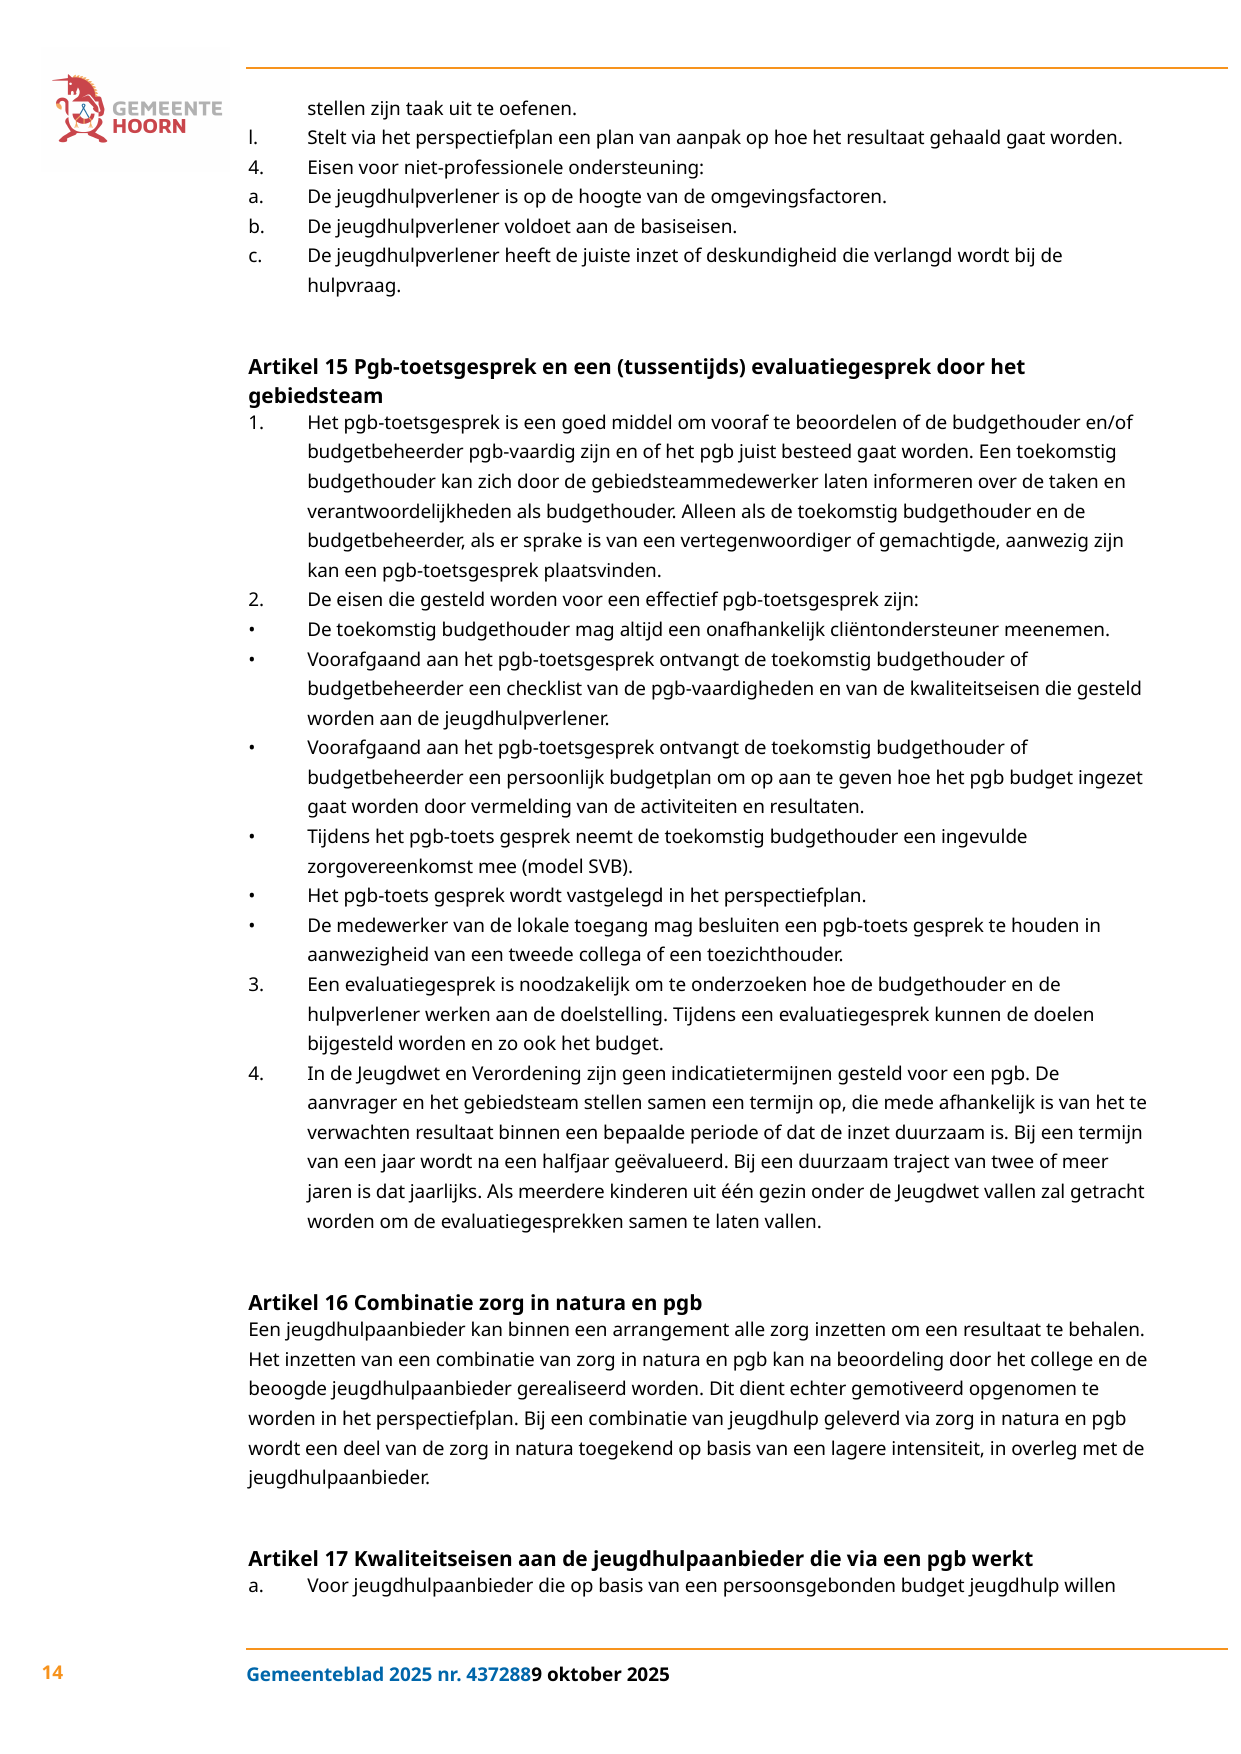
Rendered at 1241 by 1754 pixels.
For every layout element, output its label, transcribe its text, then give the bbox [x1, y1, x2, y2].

list Een evaluatiegesprek is noodzakelijk om te onderzoeken hoe de budgethouder en de hulpverlener werken aan de doelstelling. Tijdens een evaluatiegesprek kunnen de doelen bijgesteld worden en zo ook het budget. [248, 971, 1152, 1056]
text Artikel 16 Combinatie zorg in natura en pgb [248, 1288, 1152, 1316]
list De medewerker van de lokale toegang mag besluiten een pgb-toets gesprek te houden in aanwezigheid van een tweede collega of een toezichthouder. [248, 912, 1152, 967]
text Een jeugdhulpaanbieder kan binnen een arrangement alle zorg inzetten om een resultaat te behalen. Het inzetten van een combinatie van zorg in natura en pgb kan na beoordeling door het college en de beoogde jeugdhulpaanbieder gerealiseerd worden. Dit dient echter gemotiveerd opgenomen te worden in het perspectiefplan. Bij een combinatie van jeugdhulp geleverd via zorg in natura en pgb wordt een deel van de zorg in natura toegekend op basis van een lagere intensiteit, in overleg met de jeugdhulpaanbieder. [248, 1316, 1152, 1490]
list stellen zijn taak uit te oefenen. [248, 95, 1152, 121]
list De eisen die gesteld worden voor een effectief pgb-toetsgesprek zijn: [248, 587, 1152, 612]
list Stelt via het perspectiefplan een plan van aanpak op hoe het resultaat gehaald gaat worden. [248, 124, 1152, 150]
list Tijdens het pgb-toets gesprek neemt de toekomstig budgethouder een ingevulde zorgovereenkomst mee (model SVB). [248, 823, 1152, 879]
list De jeugdhulpverlener is op de hoogte van de omgevingsfactoren. [248, 183, 1152, 209]
text Artikel 17 Kwaliteitseisen aan de jeugdhulpaanbieder die via een pgb werkt [248, 1544, 1152, 1573]
list Voorafgaand aan het pgb-toetsgesprek ontvangt de toekomstig budgethouder of budgetbeheerder een persoonlijk budgetplan om op aan te geven hoe het pgb budget ingezet gaat worden door vermelding van de activiteiten en resultaten. [248, 734, 1152, 819]
list De jeugdhulpverlener voldoet aan de basiseisen. [248, 213, 1152, 239]
list Het pgb-toetsgesprek is een goed middel om vooraf te beoordelen of de budgethouder en/of budgetbeheerder pgb-vaardig zijn en of het pgb juist besteed gaat worden. Een toekomstig budgethouder kan zich door de gebiedsteammedewerker laten informeren over de taken en verantwoordelijkheden als budgethouder. Alleen als de toekomstig budgethouder en de budgetbeheerder, als er sprake is van een vertegenwoordiger of gemachtigde, aanwezig zijn kan een pgb-toetsgesprek plaatsvinden. [248, 409, 1152, 583]
picture [41, 47, 231, 172]
list Voorafgaand aan het pgb-toetsgesprek ontvangt de toekomstig budgethouder of budgetbeheerder een checklist van de pgb-vaardigheden en van de kwaliteitseisen die gesteld worden aan de jeugdhulpverlener. [248, 646, 1152, 731]
list Eisen voor niet-professionele ondersteuning: [248, 154, 1152, 180]
list Het pgb-toets gesprek wordt vastgelegd in het perspectiefplan. [248, 882, 1152, 908]
list Voor jeugdhulpaanbieder die op basis van een persoonsgebonden budget jeugdhulp willen [248, 1573, 1152, 1598]
list De toekomstig budgethouder mag altijd een onafhankelijk cliëntondersteuner meenemen. [248, 616, 1152, 642]
list In de Jeugdwet en Verordening zijn geen indicatietermijnen gesteld voor een pgb. De aanvrager en het gebiedsteam stellen samen een termijn op, die mede afhankelijk is van het te verwachten resultaat binnen een bepaalde periode of dat de inzet duurzaam is. Bij een termijn van een jaar wordt na een halfjaar geëvalueerd. Bij een duurzaam traject van twee of meer jaren is dat jaarlijks. Als meerdere kinderen uit één gezin onder de Jeugdwet vallen zal getracht worden om de evaluatiegesprekken samen te laten vallen. [248, 1060, 1152, 1234]
text Artikel 15 Pgb-toetsgesprek en een (tussentijds) evaluatiegesprek door het gebiedsteam [248, 352, 1152, 409]
list De jeugdhulpverlener heeft de juiste inzet of deskundigheid die verlangd wordt bij de hulpvraag. [248, 243, 1152, 298]
